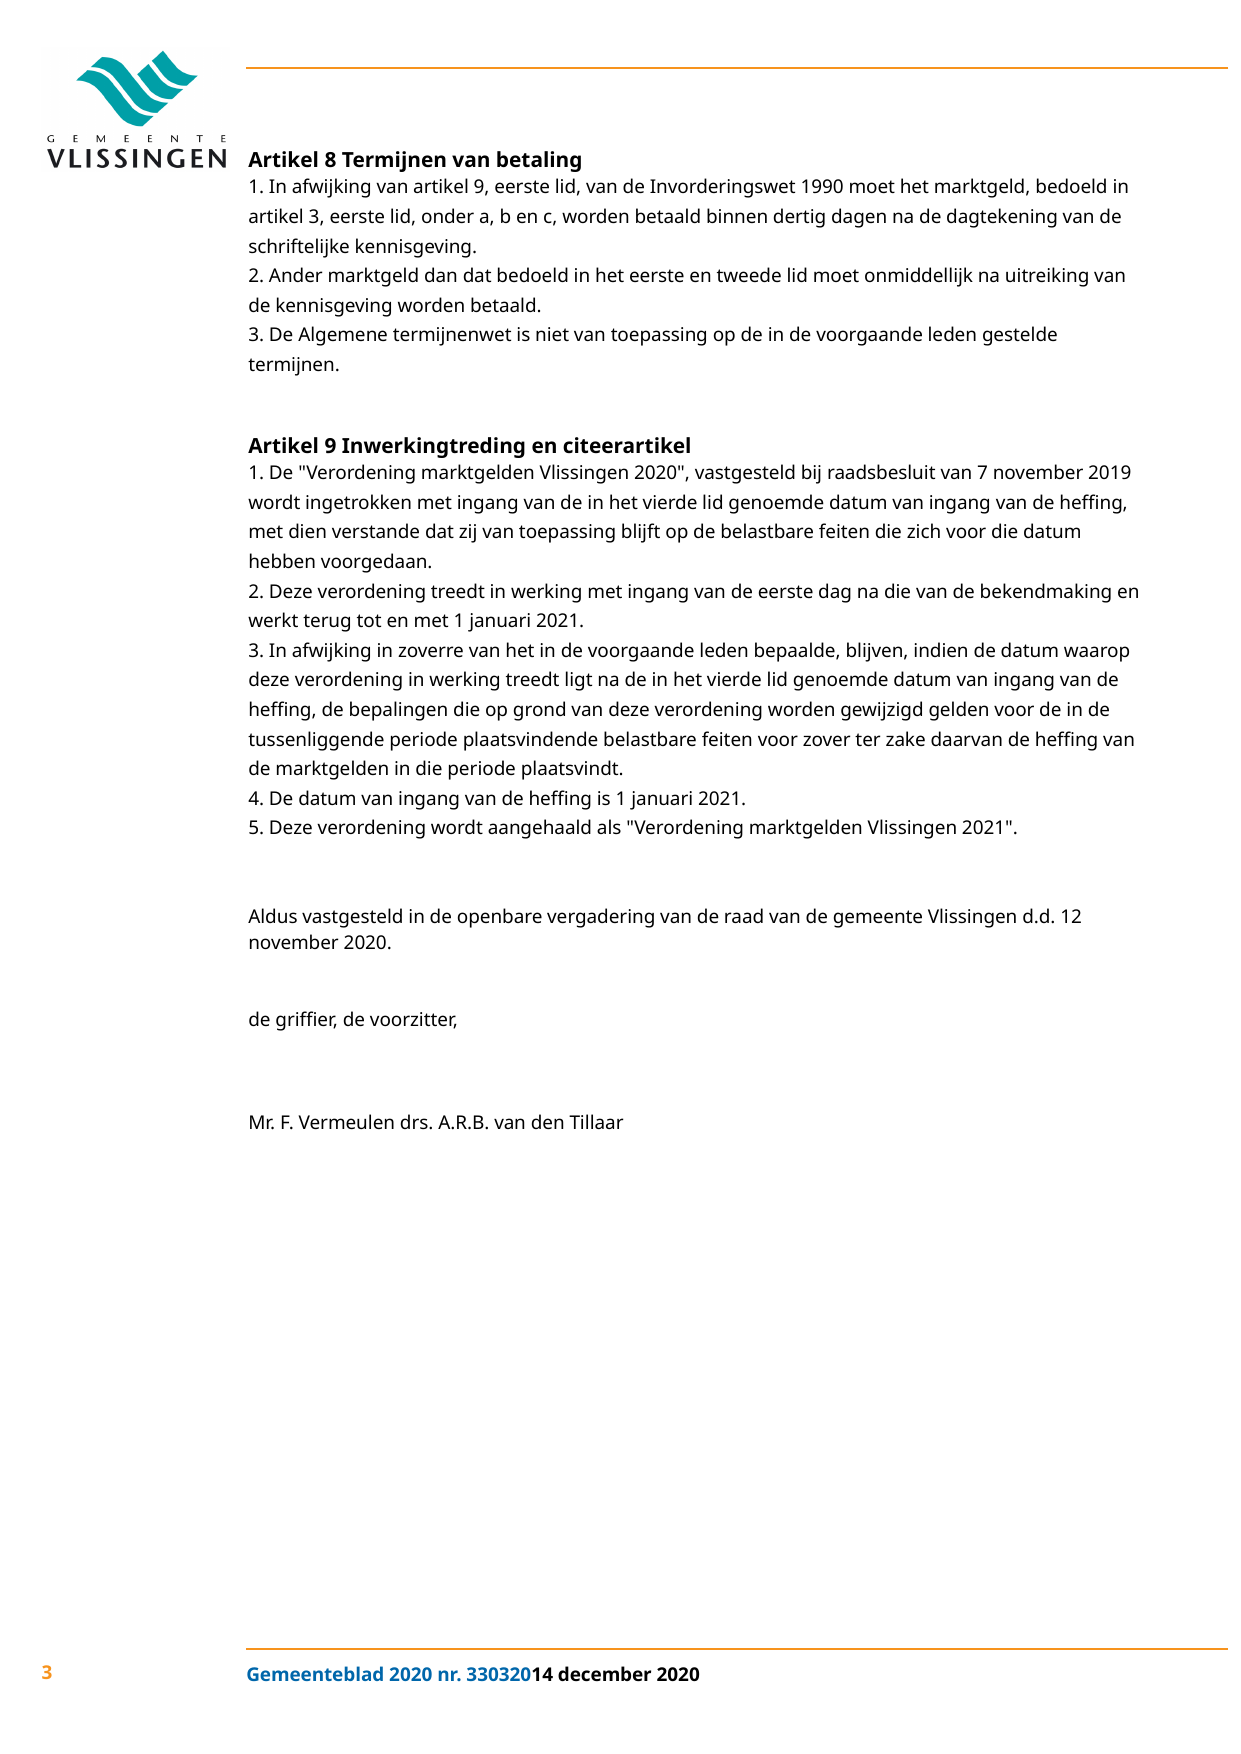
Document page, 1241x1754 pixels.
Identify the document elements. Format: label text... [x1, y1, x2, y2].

text 4. De datum van ingang van de heffing is 1 januari 2021. [248, 785, 1152, 811]
text 1. De "Verordening marktgelden Vlissingen 2020", vastgesteld bij raadsbesluit van 7 november 2019 wordt ingetrokken met ingang van de in het vierde lid genoemde datum van ingang van de heffing, met dien verstande dat zij van toepassing blijft op de belastbare feiten die zich voor die datum hebben voorgedaan. [248, 459, 1152, 574]
text Artikel 8 Termijnen van betaling [248, 145, 1152, 174]
text 3. De Algemene termijnenwet is niet van toepassing op de in de voorgaande leden gestelde termijnen. [248, 322, 1152, 377]
text 2. Ander marktgeld dan dat bedoeld in het eerste en tweede lid moet onmiddellijk na uitreiking van de kennisgeving worden betaald. [248, 262, 1152, 318]
text Mr. F. Vermeulen drs. A.R.B. van den Tillaar [248, 1109, 1152, 1135]
text de griffier, de voorzitter, [248, 1006, 1152, 1032]
text 2. Deze verordening treedt in werking met ingang van de eerste dag na die van de bekendmaking en werkt terug tot en met 1 januari 2021. [248, 578, 1152, 633]
text 5. Deze verordening wordt aangehaald als "Verordening marktgelden Vlissingen 2021". [248, 814, 1152, 840]
text Artikel 9 Inwerkingtreding en citeerartikel [248, 431, 1152, 459]
picture [41, 47, 231, 172]
text 3. In afwijking in zoverre van het in de voorgaande leden bepaalde, blijven, indien de datum waarop deze verordening in werking treedt ligt na de in het vierde lid genoemde datum van ingang van de heffing, de bepalingen die op grond van deze verordening worden gewijzigd gelden voor de in de tussenliggende periode plaatsvindende belastbare feiten voor zover ter zake daarvan de heffing van de marktgelden in die periode plaatsvindt. [248, 637, 1152, 781]
text Aldus vastgesteld in de openbare vergadering van de raad van de gemeente Vlissingen d.d. 12 november 2020. [248, 903, 1152, 955]
text 1. In afwijking van artikel 9, eerste lid, van de Invorderingswet 1990 moet het marktgeld, bedoeld in artikel 3, eerste lid, onder a, b en c, worden betaald binnen dertig dagen na de dagtekening van de schriftelijke kennisgeving. [248, 174, 1152, 258]
